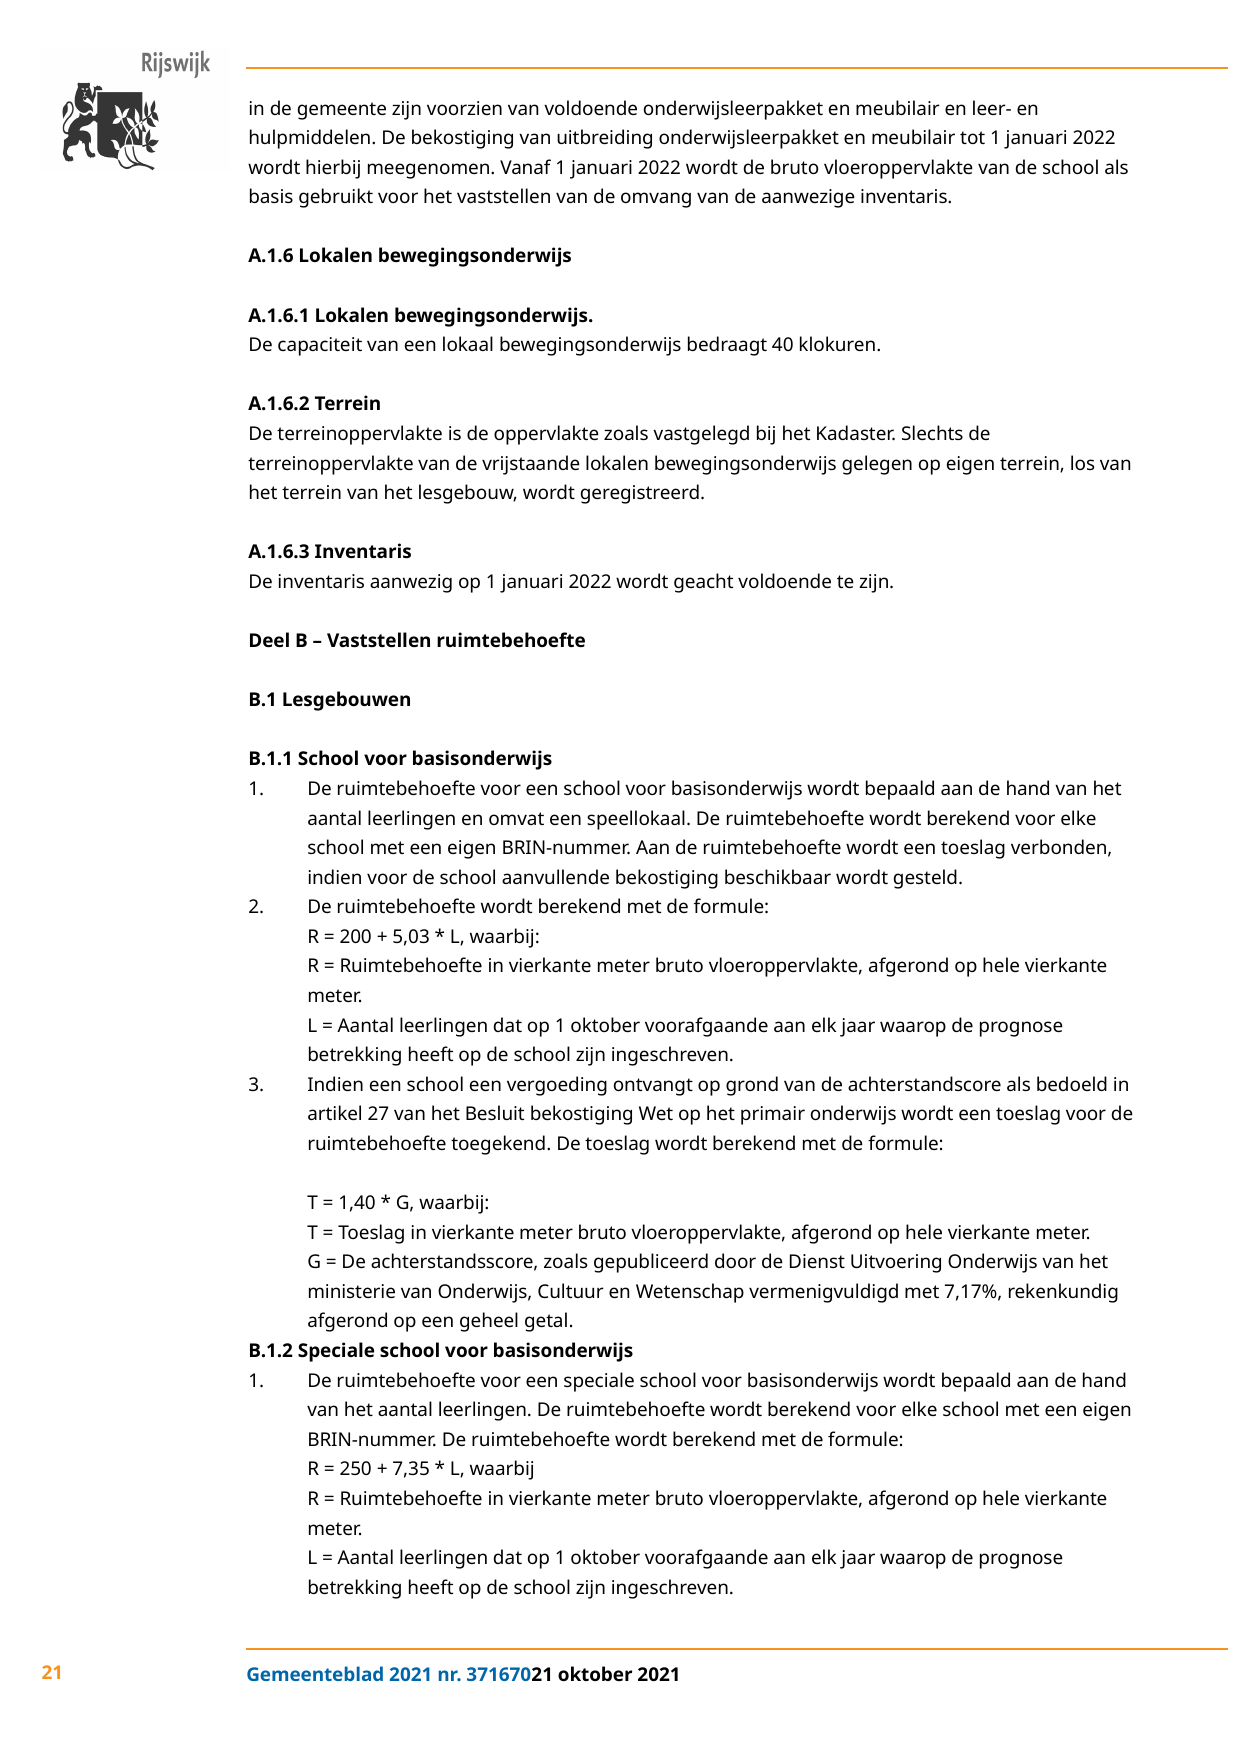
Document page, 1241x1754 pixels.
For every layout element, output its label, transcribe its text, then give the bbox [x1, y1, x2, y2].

list De ruimtebehoefte voor een speciale school voor basisonderwijs wordt bepaald aan de hand van het aantal leerlingen. De ruimtebehoefte wordt berekend voor elke school met een eigen BRIN-nummer. De ruimtebehoefte wordt berekend met de formule: [248, 1367, 1152, 1452]
picture [41, 47, 231, 172]
list R = Ruimtebehoefte in vierkante meter bruto vloeroppervlakte, afgerond op hele vierkante meter. [248, 953, 1152, 1008]
list R = Ruimtebehoefte in vierkante meter bruto vloeroppervlakte, afgerond op hele vierkante meter. [248, 1485, 1152, 1541]
list R = 250 + 7,35 * L, waarbij [248, 1456, 1152, 1481]
list De ruimtebehoefte voor een school voor basisonderwijs wordt bepaald aan de hand van het aantal leerlingen en omvat een speellokaal. De ruimtebehoefte wordt berekend voor elke school met een eigen BRIN-nummer. Aan de ruimtebehoefte wordt een toeslag verbonden, indien voor de school aanvullende bekostiging beschikbaar wordt gesteld. [248, 775, 1152, 890]
list L = Aantal leerlingen dat op 1 oktober voorafgaande aan elk jaar waarop de prognose betrekking heeft op de school zijn ingeschreven. [248, 1012, 1152, 1067]
list G = De achterstandsscore, zoals gepubliceerd door de Dienst Uitvoering Onderwijs van het ministerie van Onderwijs, Cultuur en Wetenschap vermenigvuldigd met 7,17%, rekenkundig afgerond op een geheel getal. [248, 1248, 1152, 1333]
text B.1.2 Speciale school voor basisonderwijs [248, 1337, 1152, 1363]
list T = 1,40 * G, waarbij: [248, 1189, 1152, 1215]
text in de gemeente zijn voorzien van voldoende onderwijsleerpakket en meubilair en leer- en hulpmiddelen. De bekostiging van uitbreiding onderwijsleerpakket en meubilair tot 1 januari 2022 wordt hierbij meegenomen. Vanaf 1 januari 2022 wordt de bruto vloeroppervlakte van de school als basis gebruikt voor het vaststellen van de omvang van de aanwezige inventaris. [248, 95, 1152, 209]
text De inventaris aanwezig op 1 januari 2022 wordt geacht voldoende te zijn. [248, 568, 1152, 594]
list T = Toeslag in vierkante meter bruto vloeroppervlakte, afgerond op hele vierkante meter. [248, 1219, 1152, 1245]
text A.1.6 Lokalen bewegingsonderwijs [248, 243, 1152, 268]
text B.1 Lesgebouwen [248, 686, 1152, 712]
text A.1.6.2 Terrein [248, 391, 1152, 416]
text A.1.6.1 Lokalen bewegingsonderwijs. [248, 302, 1152, 328]
text Deel B – Vaststellen ruimtebehoefte [248, 627, 1152, 653]
list L = Aantal leerlingen dat op 1 oktober voorafgaande aan elk jaar waarop de prognose betrekking heeft op de school zijn ingeschreven. [248, 1544, 1152, 1600]
list Indien een school een vergoeding ontvangt op grond van de achterstandscore als bedoeld in artikel 27 van het Besluit bekostiging Wet op het primair onderwijs wordt een toeslag voor de ruimtebehoefte toegekend. De toeslag wordt berekend met de formule: [248, 1071, 1152, 1156]
text De capaciteit van een lokaal bewegingsonderwijs bedraagt 40 klokuren. [248, 331, 1152, 357]
text A.1.6.3 Inventaris [248, 538, 1152, 564]
list De ruimtebehoefte wordt berekend met de formule: [248, 893, 1152, 919]
list R = 200 + 5,03 * L, waarbij: [248, 923, 1152, 949]
text B.1.1 School voor basisonderwijs [248, 746, 1152, 771]
text De terreinoppervlakte is de oppervlakte zoals vastgelegd bij het Kadaster. Slechts de terreinoppervlakte van de vrijstaande lokalen bewegingsonderwijs gelegen op eigen terrein, los van het terrein van het lesgebouw, wordt geregistreerd. [248, 420, 1152, 505]
